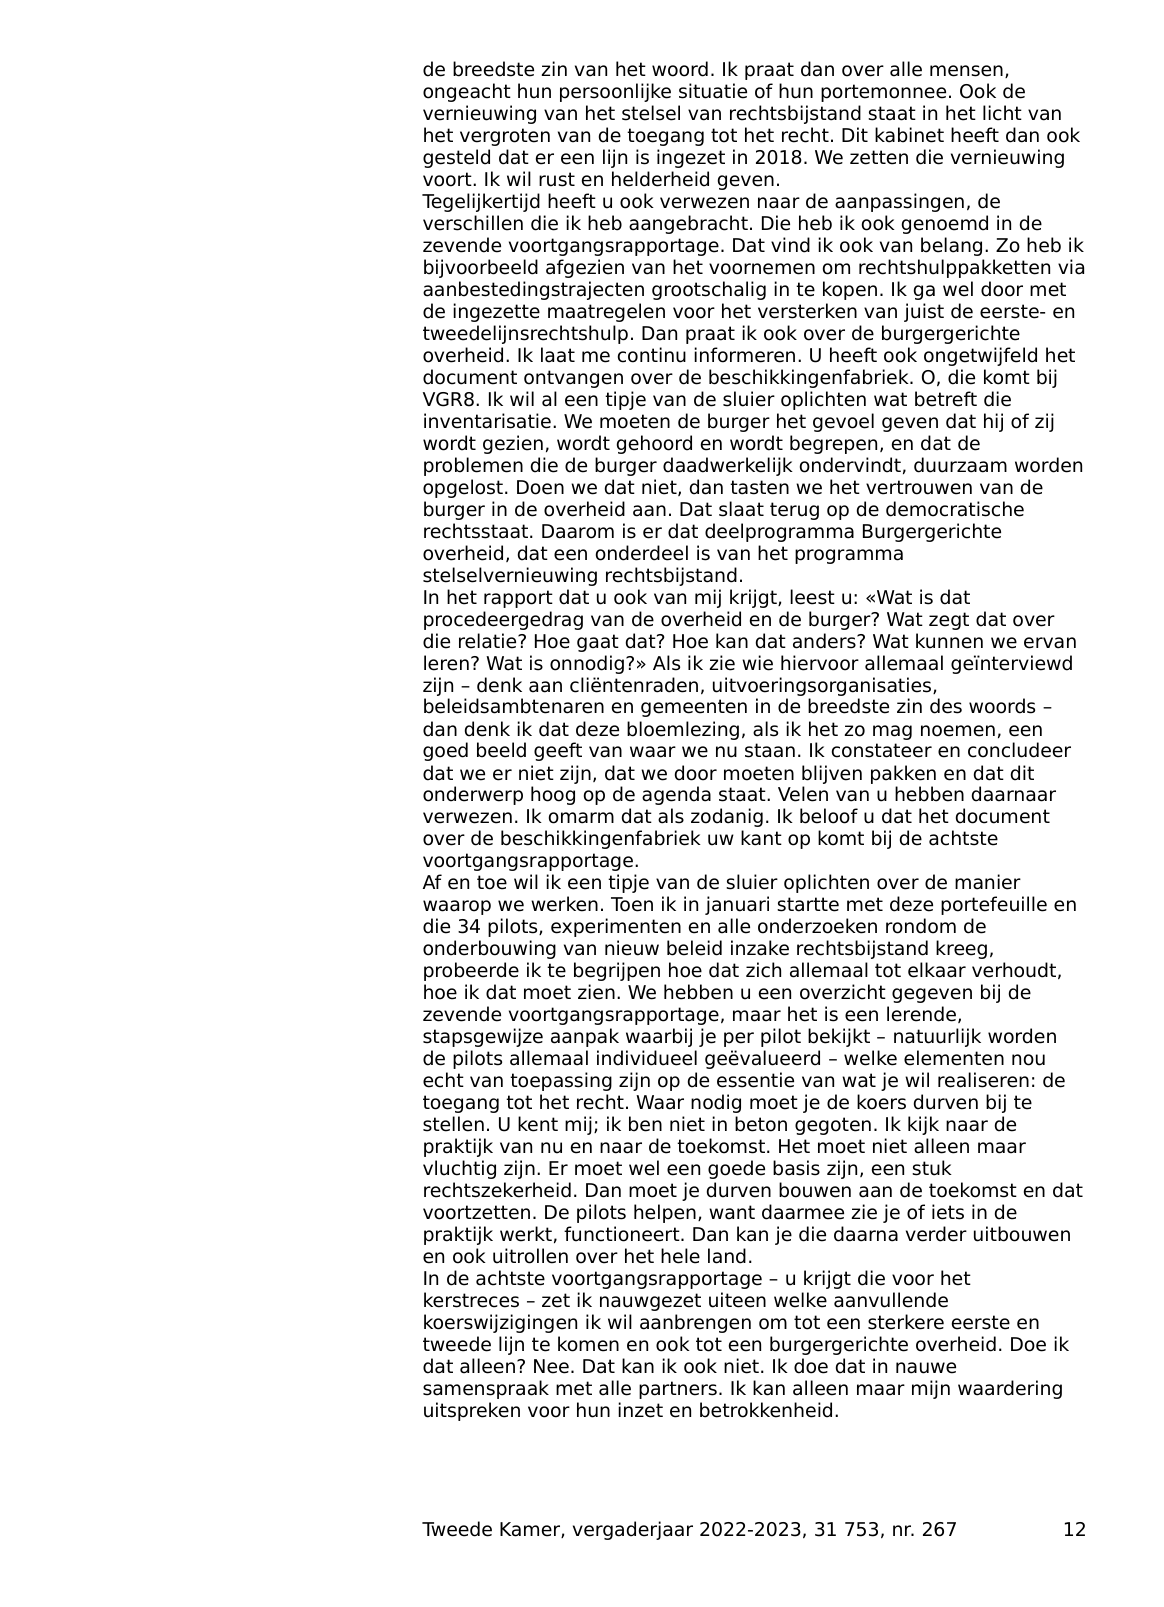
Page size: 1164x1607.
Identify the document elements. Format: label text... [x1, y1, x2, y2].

text Af en toe wil ik een tipje van de sluier oplichten over de manier waarop we werken. Toen ik in januari startte met deze portefeuille en die 34 pilots, experimenten en alle onderzoeken rondom de onderbouwing van nieuw beleid inzake rechtsbijstand kreeg, probeerde ik te begrijpen hoe dat zich allemaal tot elkaar verhoudt, hoe ik dat moet zien. We hebben u een overzicht gegeven bij de zevende voortgangsrapportage, maar het is een lerende, stapsgewijze aanpak waarbij je per pilot bekijkt – natuurlijk worden de pilots allemaal individueel geëvalueerd – welke elementen nou echt van toepassing zijn op de essentie van wat je wil realiseren: de toegang tot het recht. Waar nodig moet je de koers durven bij te stellen. U kent mij; ik ben niet in beton gegoten. Ik kijk naar de praktijk van nu en naar de toekomst. Het moet niet alleen maar vluchtig zijn. Er moet wel een goede basis zijn, een stuk rechtszekerheid. Dan moet je durven bouwen aan de toekomst en dat voortzetten. De pilots helpen, want daarmee zie je of iets in de praktijk werkt, functioneert. Dan kan je die daarna verder uitbouwen en ook uitrollen over het hele land. [422, 872, 1087, 1268]
text In de achtste voortgangsrapportage – u krijgt die voor het kerstreces – zet ik nauwgezet uiteen welke aanvullende koerswijzigingen ik wil aanbrengen om tot een sterkere eerste en tweede lijn te komen en ook tot een burgergerichte overheid. Doe ik dat alleen? Nee. Dat kan ik ook niet. Ik doe dat in nauwe samenspraak met alle partners. Ik kan alleen maar mijn waardering uitspreken voor hun inzet en betrokkenheid. [422, 1268, 1087, 1422]
text Tegelijkertijd heeft u ook verwezen naar de aanpassingen, de verschillen die ik heb aangebracht. Die heb ik ook genoemd in de zevende voortgangsrapportage. Dat vind ik ook van belang. Zo heb ik bijvoorbeeld afgezien van het voornemen om rechtshulppakketten via aanbestedingstrajecten grootschalig in te kopen. Ik ga wel door met de ingezette maatregelen voor het versterken van juist de eerste- en tweedelijnsrechtshulp. Dan praat ik ook over de burgergerichte overheid. Ik laat me continu informeren. U heeft ook ongetwijfeld het document ontvangen over de beschikkingenfabriek. O, die komt bij VGR8. Ik wil al een tipje van de sluier oplichten wat betreft die inventarisatie. We moeten de burger het gevoel geven dat hij of zij wordt gezien, wordt gehoord en wordt begrepen, en dat de problemen die de burger daadwerkelijk ondervindt, duurzaam worden opgelost. Doen we dat niet, dan tasten we het vertrouwen van de burger in de overheid aan. Dat slaat terug op de democratische rechtsstaat. Daarom is er dat deelprogramma Burgergerichte overheid, dat een onderdeel is van het programma stelselvernieuwing rechtsbijstand. [422, 191, 1087, 587]
text de breedste zin van het woord. Ik praat dan over alle mensen, ongeacht hun persoonlijke situatie of hun portemonnee. Ook de vernieuwing van het stelsel van rechtsbijstand staat in het licht van het vergroten van de toegang tot het recht. Dit kabinet heeft dan ook gesteld dat er een lijn is ingezet in 2018. We zetten die vernieuwing voort. Ik wil rust en helderheid geven. [422, 59, 1087, 191]
text In het rapport dat u ook van mij krijgt, leest u: «Wat is dat procedeergedrag van de overheid en de burger? Wat zegt dat over die relatie? Hoe gaat dat? Hoe kan dat anders? Wat kunnen we ervan leren? Wat is onnodig?» Als ik zie wie hiervoor allemaal geïnterviewd zijn – denk aan cliëntenraden, uitvoeringsorganisaties, beleidsambtenaren en gemeenten in de breedste zin des woords – dan denk ik dat deze bloemlezing, als ik het zo mag noemen, een goed beeld geeft van waar we nu staan. Ik constateer en concludeer dat we er niet zijn, dat we door moeten blijven pakken en dat dit onderwerp hoog op de agenda staat. Velen van u hebben daarnaar verwezen. Ik omarm dat als zodanig. Ik beloof u dat het document over de beschikkingenfabriek uw kant op komt bij de achtste voortgangsrapportage. [422, 587, 1087, 872]
